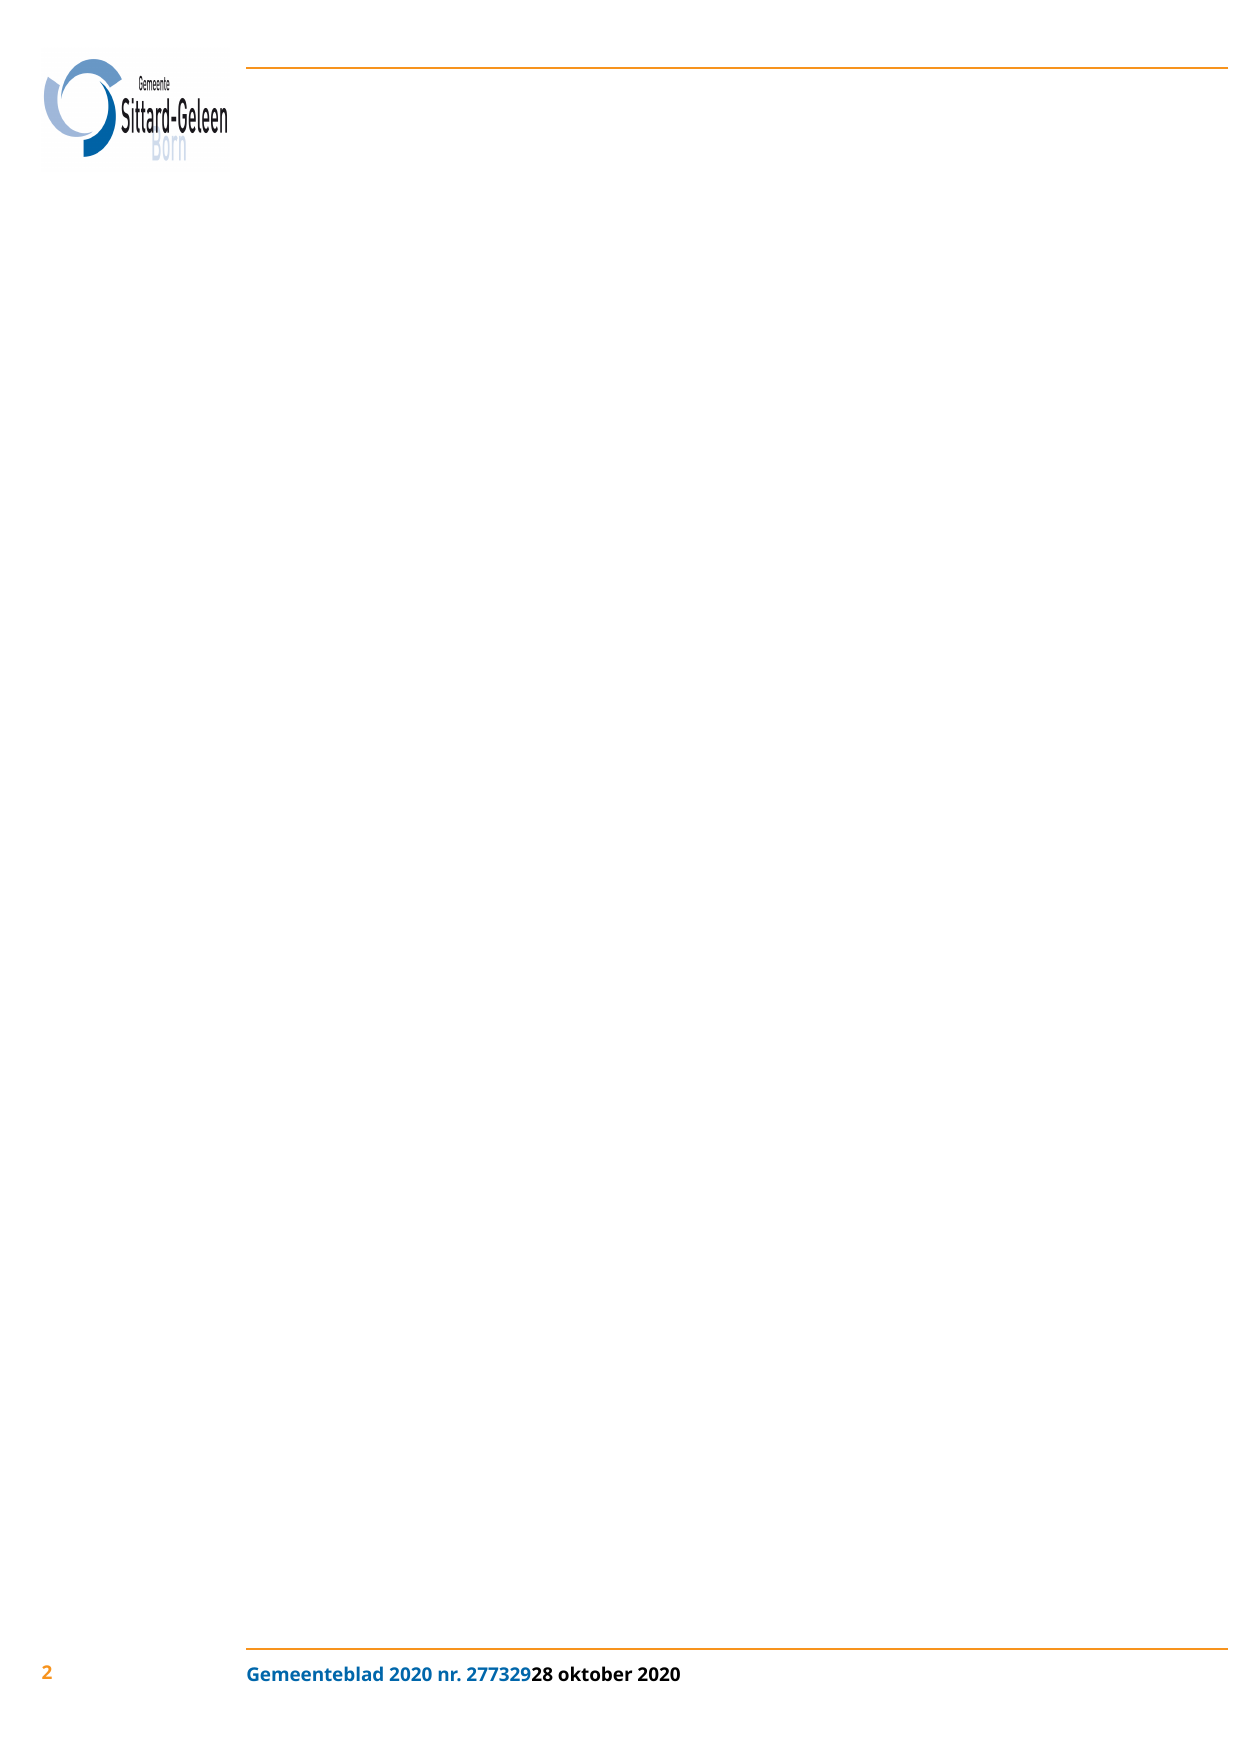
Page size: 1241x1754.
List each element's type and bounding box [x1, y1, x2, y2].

picture [41, 47, 231, 172]
